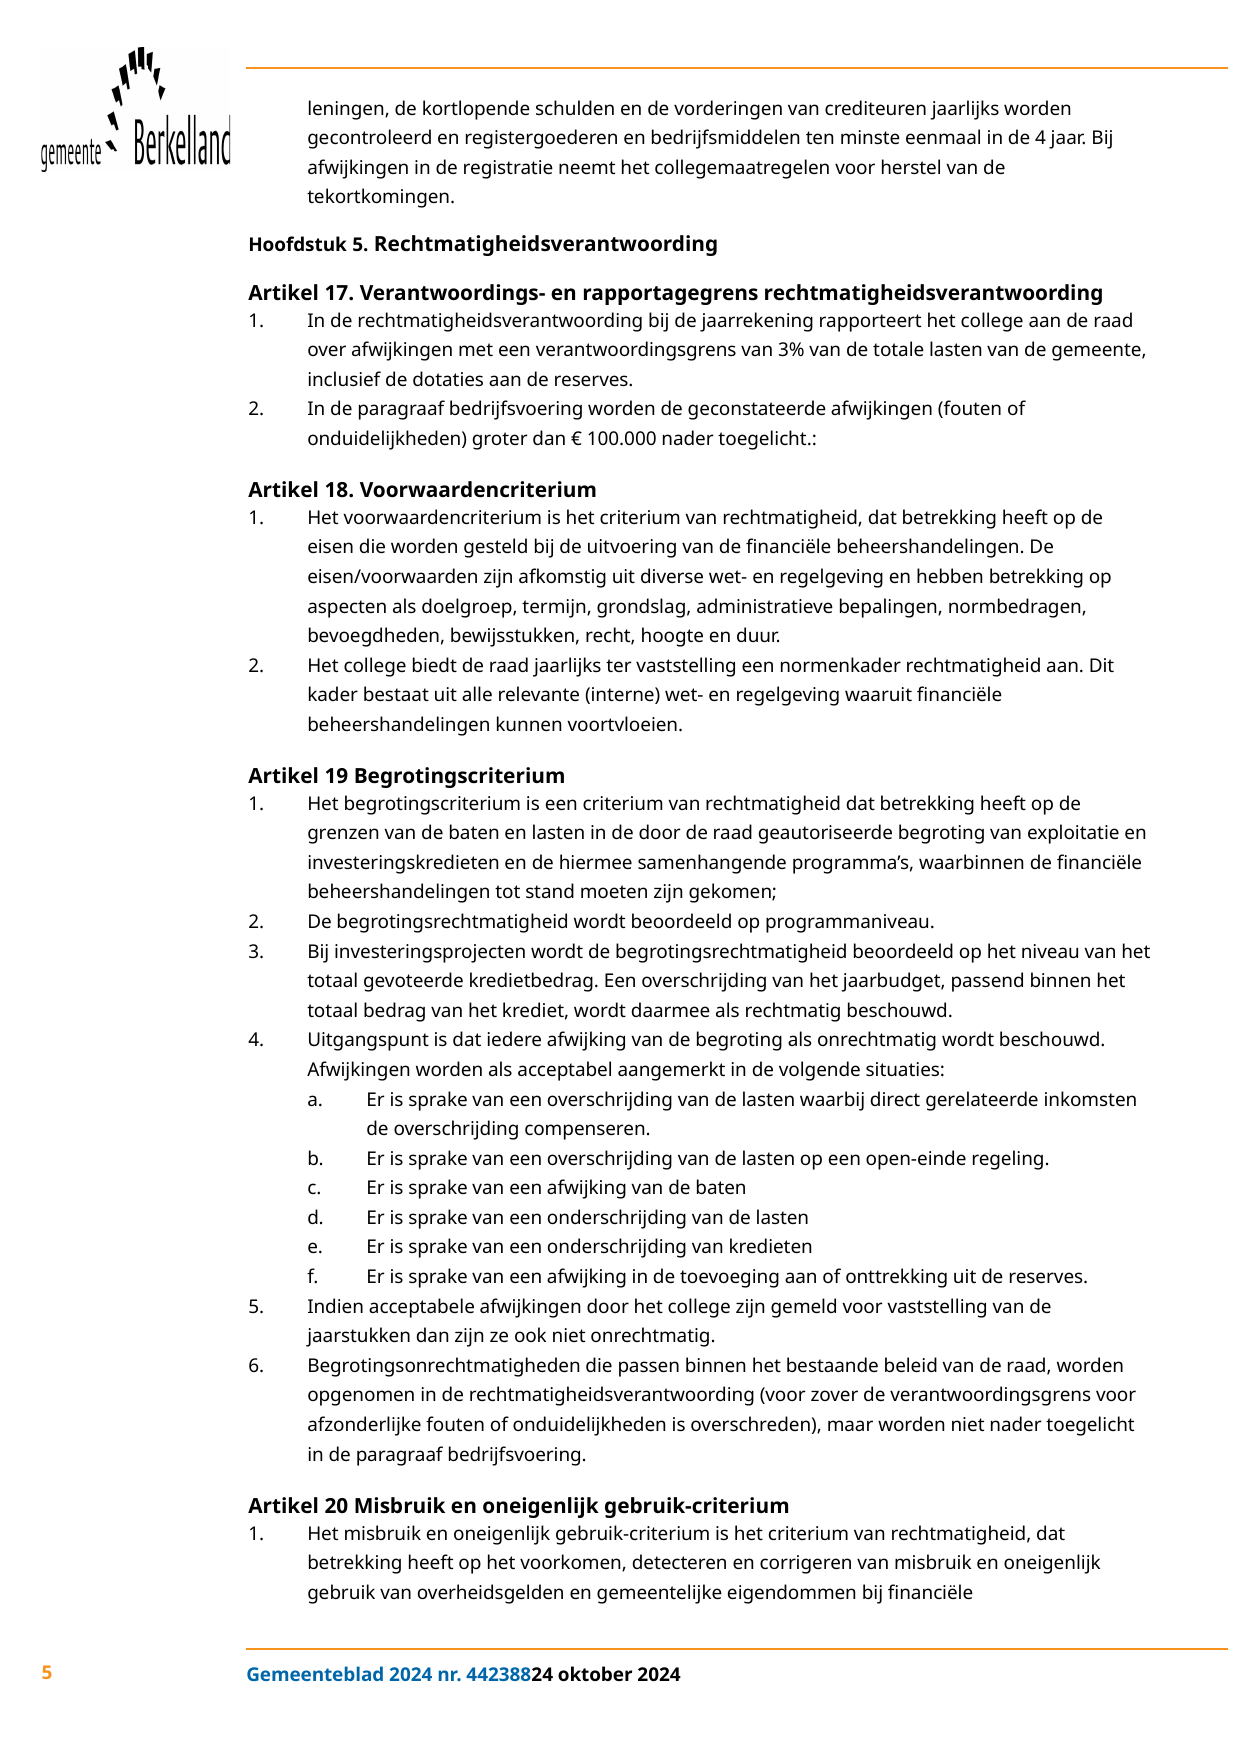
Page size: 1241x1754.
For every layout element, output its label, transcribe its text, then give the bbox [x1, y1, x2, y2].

list Het misbruik en oneigenlijk gebruik-criterium is het criterium van rechtmatigheid, dat betrekking heeft op het voorkomen, detecteren en corrigeren van misbruik en oneigenlijk gebruik van overheidsgelden en gemeentelijke eigendommen bij financiële [248, 1520, 1152, 1604]
list Bij investeringsprojecten wordt de begrotingsrechtmatigheid beoordeeld op het niveau van het totaal gevoteerde kredietbedrag. Een overschrijding van het jaarbudget, passend binnen het totaal bedrag van het krediet, wordt daarmee als rechtmatig beschouwd. [248, 938, 1152, 1023]
text Artikel 19 Begrotingscriterium [248, 762, 1152, 790]
list Er is sprake van een afwijking in de toevoeging aan of onttrekking uit de reserves. [307, 1263, 1152, 1289]
list leningen, de kortlopende schulden en de vorderingen van crediteuren jaarlijks worden gecontroleerd en registergoederen en bedrijfsmiddelen ten minste eenmaal in de 4 jaar. Bij afwijkingen in de registratie neemt het collegemaatregelen voor herstel van de tekortkomingen. [248, 95, 1152, 209]
list Het begrotingscriterium is een criterium van rechtmatigheid dat betrekking heeft op de grenzen van de baten en lasten in de door de raad geautoriseerde begroting van exploitatie en investeringskredieten en de hiermee samenhangende programma’s, waarbinnen de financiële beheershandelingen tot stand moeten zijn gekomen; [248, 790, 1152, 904]
list Uitgangspunt is dat iedere afwijking van de begroting als onrechtmatig wordt beschouwd. Afwijkingen worden als acceptabel aangemerkt in de volgende situaties: [248, 1027, 1152, 1082]
text Hoofdstuk 5. Rechtmatigheidsverantwoording [248, 229, 1152, 258]
list In de paragraaf bedrijfsvoering worden de geconstateerde afwijkingen (fouten of onduidelijkheden) groter dan € 100.000 nader toegelicht.: [248, 396, 1152, 451]
list Het voorwaardencriterium is het criterium van rechtmatigheid, dat betrekking heeft op de eisen die worden gesteld bij de uitvoering van de financiële beheershandelingen. De eisen/voorwaarden zijn afkomstig uit diverse wet- en regelgeving en hebben betrekking op aspecten als doelgroep, termijn, grondslag, administratieve bepalingen, normbedragen, bevoegdheden, bewijsstukken, recht, hoogte en duur. [248, 504, 1152, 648]
picture [41, 47, 231, 172]
text Artikel 20 Misbruik en oneigenlijk gebruik-criterium [248, 1491, 1152, 1520]
list Er is sprake van een overschrijding van de lasten waarbij direct gerelateerde inkomsten de overschrijding compenseren. [307, 1086, 1152, 1141]
list Er is sprake van een onderschrijding van kredieten [307, 1234, 1152, 1259]
list Er is sprake van een overschrijding van de lasten op een open-einde regeling. [307, 1145, 1152, 1171]
text Artikel 17. Verantwoordings- en rapportagegrens rechtmatigheidsverantwoording [248, 278, 1152, 307]
text Artikel 18. Voorwaardencriterium [248, 476, 1152, 504]
list In de rechtmatigheidsverantwoording bij de jaarrekening rapporteert het college aan de raad over afwijkingen met een verantwoordingsgrens van 3% van de totale lasten van de gemeente, inclusief de dotaties aan de reserves. [248, 307, 1152, 392]
list Er is sprake van een afwijking van de baten [307, 1174, 1152, 1200]
list Er is sprake van een onderschrijding van de lasten [307, 1204, 1152, 1230]
list Indien acceptabele afwijkingen door het college zijn gemeld voor vaststelling van de jaarstukken dan zijn ze ook niet onrechtmatig. [248, 1293, 1152, 1348]
list De begrotingsrechtmatigheid wordt beoordeeld op programmaniveau. [248, 908, 1152, 934]
list Het college biedt de raad jaarlijks ter vaststelling een normenkader rechtmatigheid aan. Dit kader bestaat uit alle relevante (interne) wet- en regelgeving waaruit financiële beheershandelingen kunnen voortvloeien. [248, 652, 1152, 737]
list Begrotingsonrechtmatigheden die passen binnen het bestaande beleid van de raad, worden opgenomen in de rechtmatigheidsverantwoording (voor zover de verantwoordingsgrens voor afzonderlijke fouten of onduidelijkheden is overschreden), maar worden niet nader toegelicht in de paragraaf bedrijfsvoering. [248, 1352, 1152, 1467]
